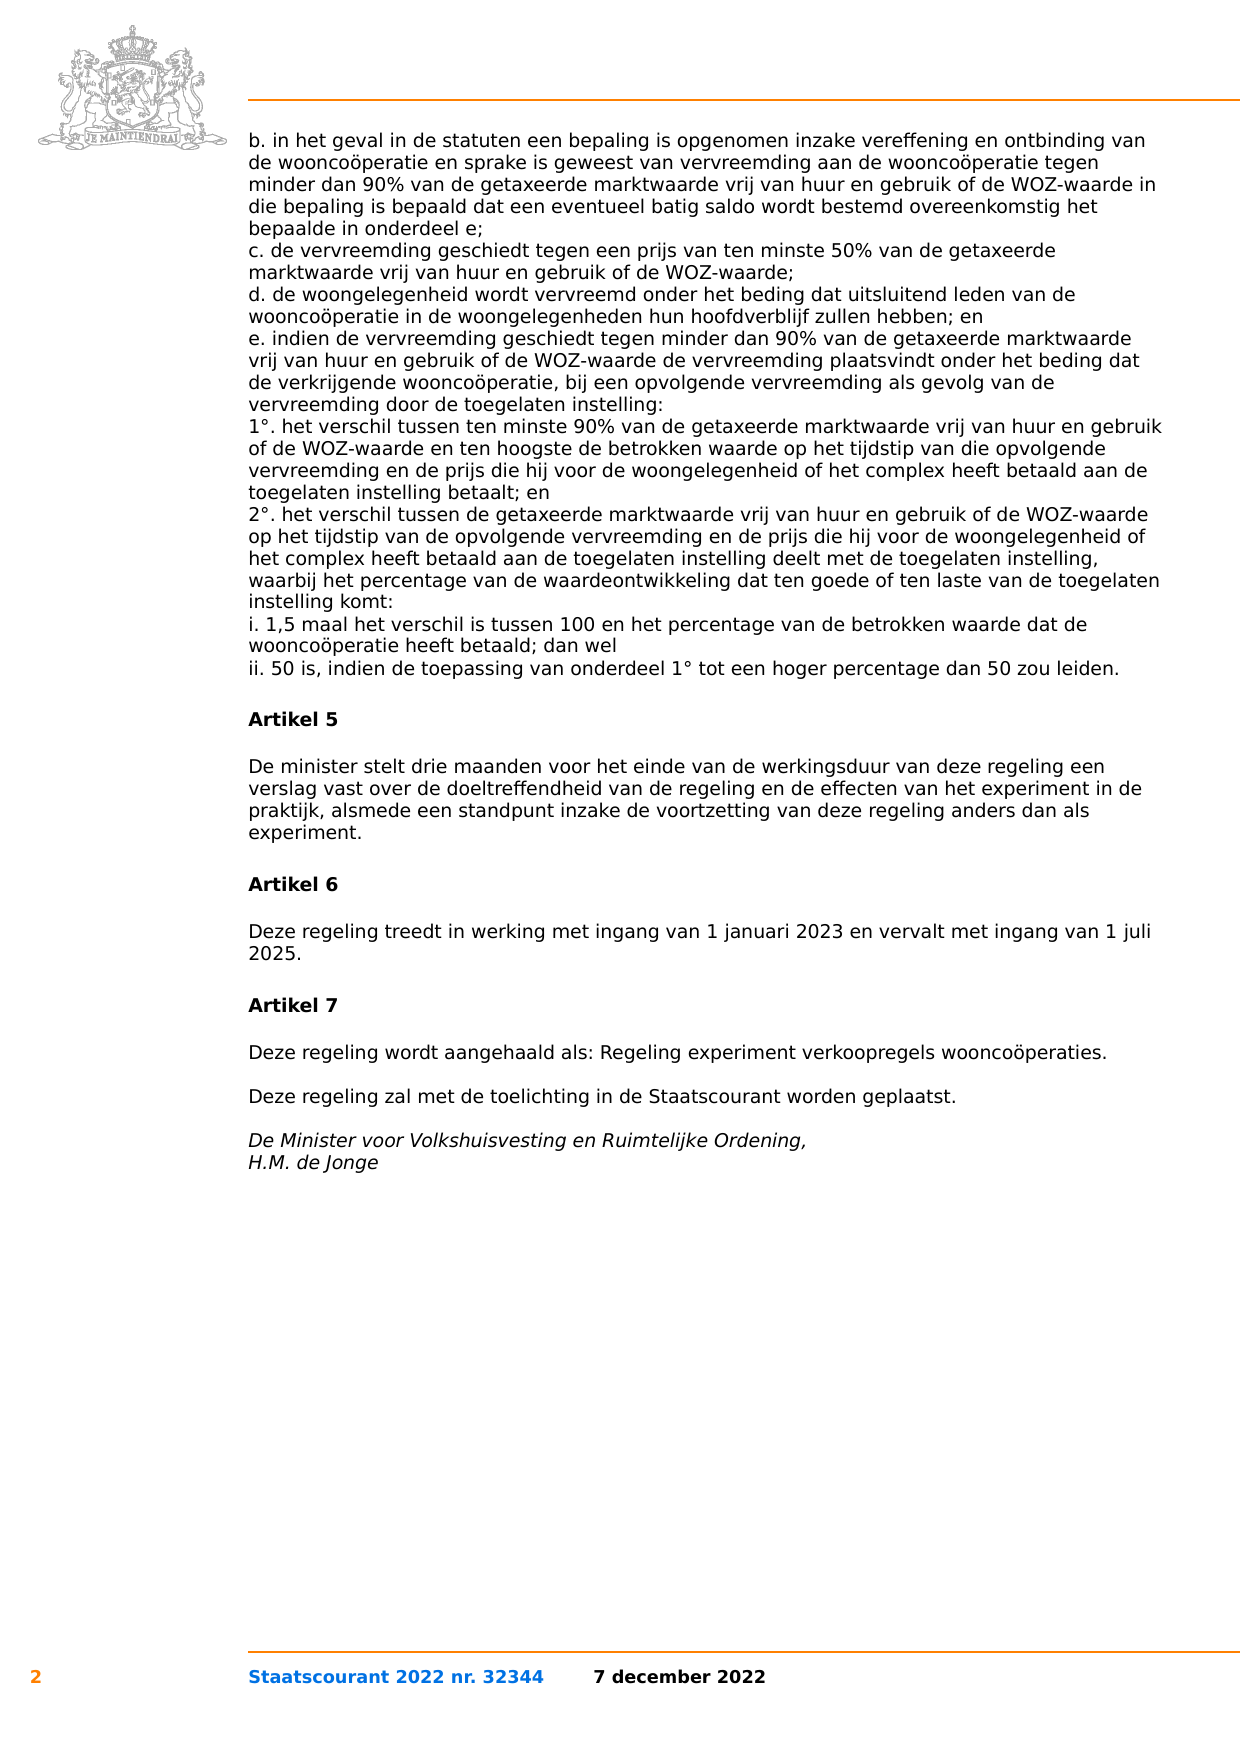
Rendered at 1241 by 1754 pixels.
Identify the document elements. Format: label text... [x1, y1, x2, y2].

text De Minister voor Volkshuisvesting en Ruimtelijke Ordening, H.M. de Jonge [248, 1130, 1163, 1174]
text e. indien de vervreemding geschiedt tegen minder dan 90% van de getaxeerde marktwaarde vrij van huur en gebruik of de WOZ-waarde de vervreemding plaatsvindt onder het beding dat de verkrijgende wooncoöperatie, bij een opvolgende vervreemding als gevolg van de vervreemding door de toegelaten instelling: [248, 328, 1163, 416]
subtitle Artikel 7 [248, 995, 1163, 1017]
text 1°. het verschil tussen ten minste 90% van de getaxeerde marktwaarde vrij van huur en gebruik of de WOZ-waarde en ten hoogste de betrokken waarde op het tijdstip van die opvolgende vervreemding en de prijs die hij voor de woongelegenheid of het complex heeft betaald aan de toegelaten instelling betaalt; en [248, 416, 1163, 503]
text 2°. het verschil tussen de getaxeerde marktwaarde vrij van huur en gebruik of de WOZ-waarde op het tijdstip van de opvolgende vervreemding en de prijs die hij voor de woongelegenheid of het complex heeft betaald aan de toegelaten instelling deelt met de toegelaten instelling, waarbij het percentage van de waardeontwikkeling dat ten goede of ten laste van de toegelaten instelling komt: [248, 503, 1163, 613]
text Deze regeling wordt aangehaald als: Regeling experiment verkoopregels wooncoöperaties. [248, 1042, 1163, 1064]
text i. 1,5 maal het verschil is tussen 100 en het percentage van de betrokken waarde dat de wooncoöperatie heeft betaald; dan wel [248, 613, 1163, 657]
text De minister stelt drie maanden voor het einde van de werkingsduur van deze regeling een verslag vast over de doeltreffendheid van de regeling en de effecten van het experiment in de praktijk, alsmede een standpunt inzake de voortzetting van deze regeling anders dan als experiment. [248, 756, 1163, 844]
subtitle Artikel 5 [248, 709, 1163, 731]
subtitle Artikel 6 [248, 874, 1163, 896]
text b. in het geval in de statuten een bepaling is opgenomen inzake vereffening en ontbinding van de wooncoöperatie en sprake is geweest van vervreemding aan de wooncoöperatie tegen minder dan 90% van de getaxeerde marktwaarde vrij van huur en gebruik of de WOZ-waarde in die bepaling is bepaald dat een eventueel batig saldo wordt bestemd overeenkomstig het bepaalde in onderdeel e; [248, 130, 1163, 240]
text Deze regeling treedt in werking met ingang van 1 januari 2023 en vervalt met ingang van 1 juli 2025. [248, 921, 1163, 965]
text Deze regeling zal met de toelichting in de Staatscourant worden geplaatst. [248, 1086, 1163, 1108]
text c. de vervreemding geschiedt tegen een prijs van ten minste 50% van de getaxeerde marktwaarde vrij van huur en gebruik of de WOZ-waarde; [248, 240, 1163, 284]
text ii. 50 is, indien de toepassing van onderdeel 1° tot een hoger percentage dan 50 zou leiden. [248, 657, 1163, 679]
picture [38, 25, 227, 150]
text d. de woongelegenheid wordt vervreemd onder het beding dat uitsluitend leden van de wooncoöperatie in de woongelegenheden hun hoofdverblijf zullen hebben; en [248, 284, 1163, 328]
